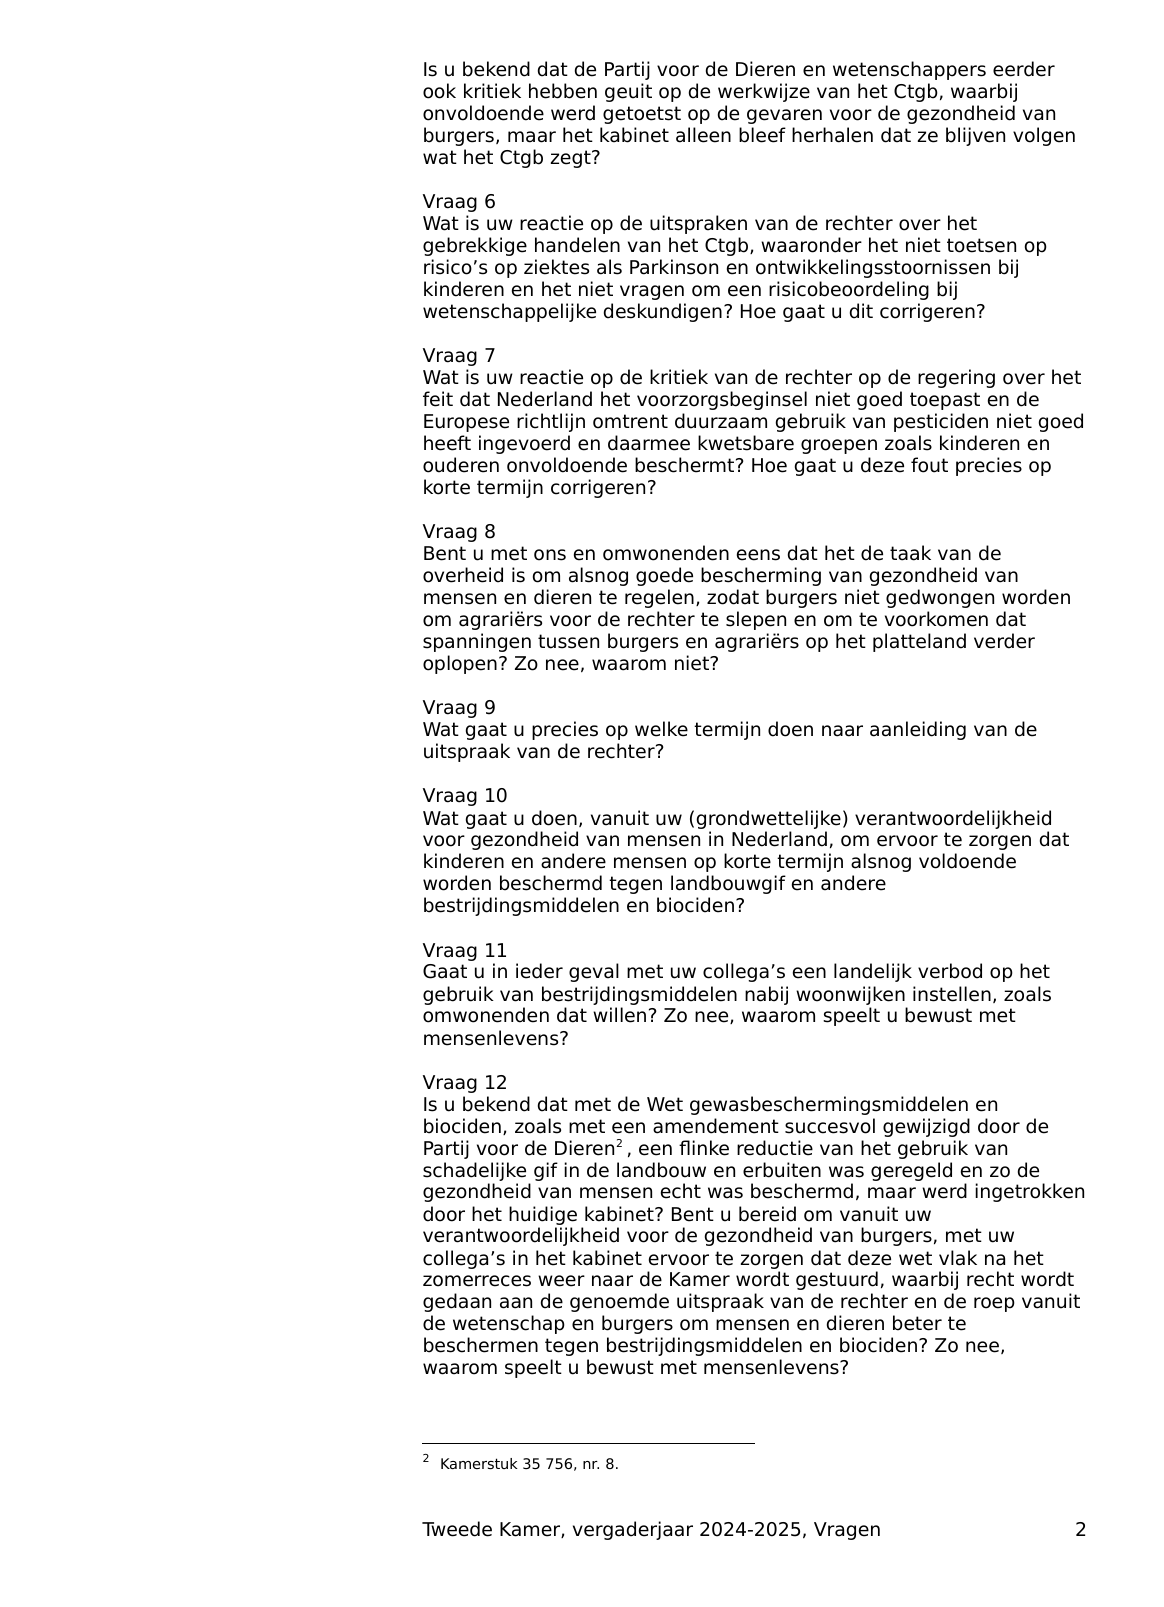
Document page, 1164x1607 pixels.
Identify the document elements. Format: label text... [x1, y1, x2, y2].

text Wat gaat u precies op welke termijn doen naar aanleiding van de uitspraak van de rechter? [422, 719, 1087, 763]
text Vraag 7 [422, 345, 1087, 367]
text Is u bekend dat met de Wet gewasbeschermingsmiddelen en biociden, zoals met een amendement succesvol gewijzigd door de Partij voor de Dieren, een flinke reductie van het gebruik van schadelijke gif in de landbouw en erbuiten was geregeld en zo de gezondheid van mensen echt was beschermd, maar werd ingetrokken door het huidige kabinet? Bent u bereid om vanuit uw verantwoordelijkheid voor de gezondheid van burgers, met uw collega’s in het kabinet ervoor te zorgen dat deze wet vlak na het zomerreces weer naar de Kamer wordt gestuurd, waarbij recht wordt gedaan aan de genoemde uitspraak van de rechter en de roep vanuit de wetenschap en burgers om mensen en dieren beter te beschermen tegen bestrijdingsmiddelen en biociden? Zo nee, waarom speelt u bewust met mensenlevens? [422, 1093, 1087, 1379]
text Vraag 9 [422, 697, 1087, 719]
text Vraag 12 [422, 1072, 1087, 1093]
text Vraag 10 [422, 785, 1087, 807]
text Vraag 8 [422, 521, 1087, 543]
text Gaat u in ieder geval met uw collega’s een landelijk verbod op het gebruik van bestrijdingsmiddelen nabij woonwijken instellen, zoals omwonenden dat willen? Zo nee, waarom speelt u bewust met mensenlevens? [422, 961, 1087, 1049]
text Bent u met ons en omwonenden eens dat het de taak van de overheid is om alsnog goede bescherming van gezondheid van mensen en dieren te regelen, zodat burgers niet gedwongen worden om agrariërs voor de rechter te slepen en om te voorkomen dat spanningen tussen burgers en agrariërs op het platteland verder oplopen? Zo nee, waarom niet? [422, 543, 1087, 675]
text Is u bekend dat de Partij voor de Dieren en wetenschappers eerder ook kritiek hebben geuit op de werkwijze van het Ctgb, waarbij onvoldoende werd getoetst op de gevaren voor de gezondheid van burgers, maar het kabinet alleen bleef herhalen dat ze blijven volgen wat het Ctgb zegt? [422, 59, 1087, 169]
text Wat is uw reactie op de kritiek van de rechter op de regering over het feit dat Nederland het voorzorgsbeginsel niet goed toepast en de Europese richtlijn omtrent duurzaam gebruik van pesticiden niet goed heeft ingevoerd en daarmee kwetsbare groepen zoals kinderen en ouderen onvoldoende beschermt? Hoe gaat u deze fout precies op korte termijn corrigeren? [422, 367, 1087, 499]
text Wat gaat u doen, vanuit uw (grondwettelijke) verantwoordelijkheid voor gezondheid van mensen in Nederland, om ervoor te zorgen dat kinderen en andere mensen op korte termijn alsnog voldoende worden beschermd tegen landbouwgif en andere bestrijdingsmiddelen en biociden? [422, 807, 1087, 917]
text Wat is uw reactie op de uitspraken van de rechter over het gebrekkige handelen van het Ctgb, waaronder het niet toetsen op risico’s op ziektes als Parkinson en ontwikkelingsstoornissen bij kinderen en het niet vragen om een risicobeoordeling bij wetenschappelijke deskundigen? Hoe gaat u dit corrigeren? [422, 213, 1087, 323]
text Vraag 6 [422, 191, 1087, 213]
text Kamerstuk 35 756, nr. 8. [422, 1452, 1087, 1474]
text Vraag 11 [422, 939, 1087, 961]
